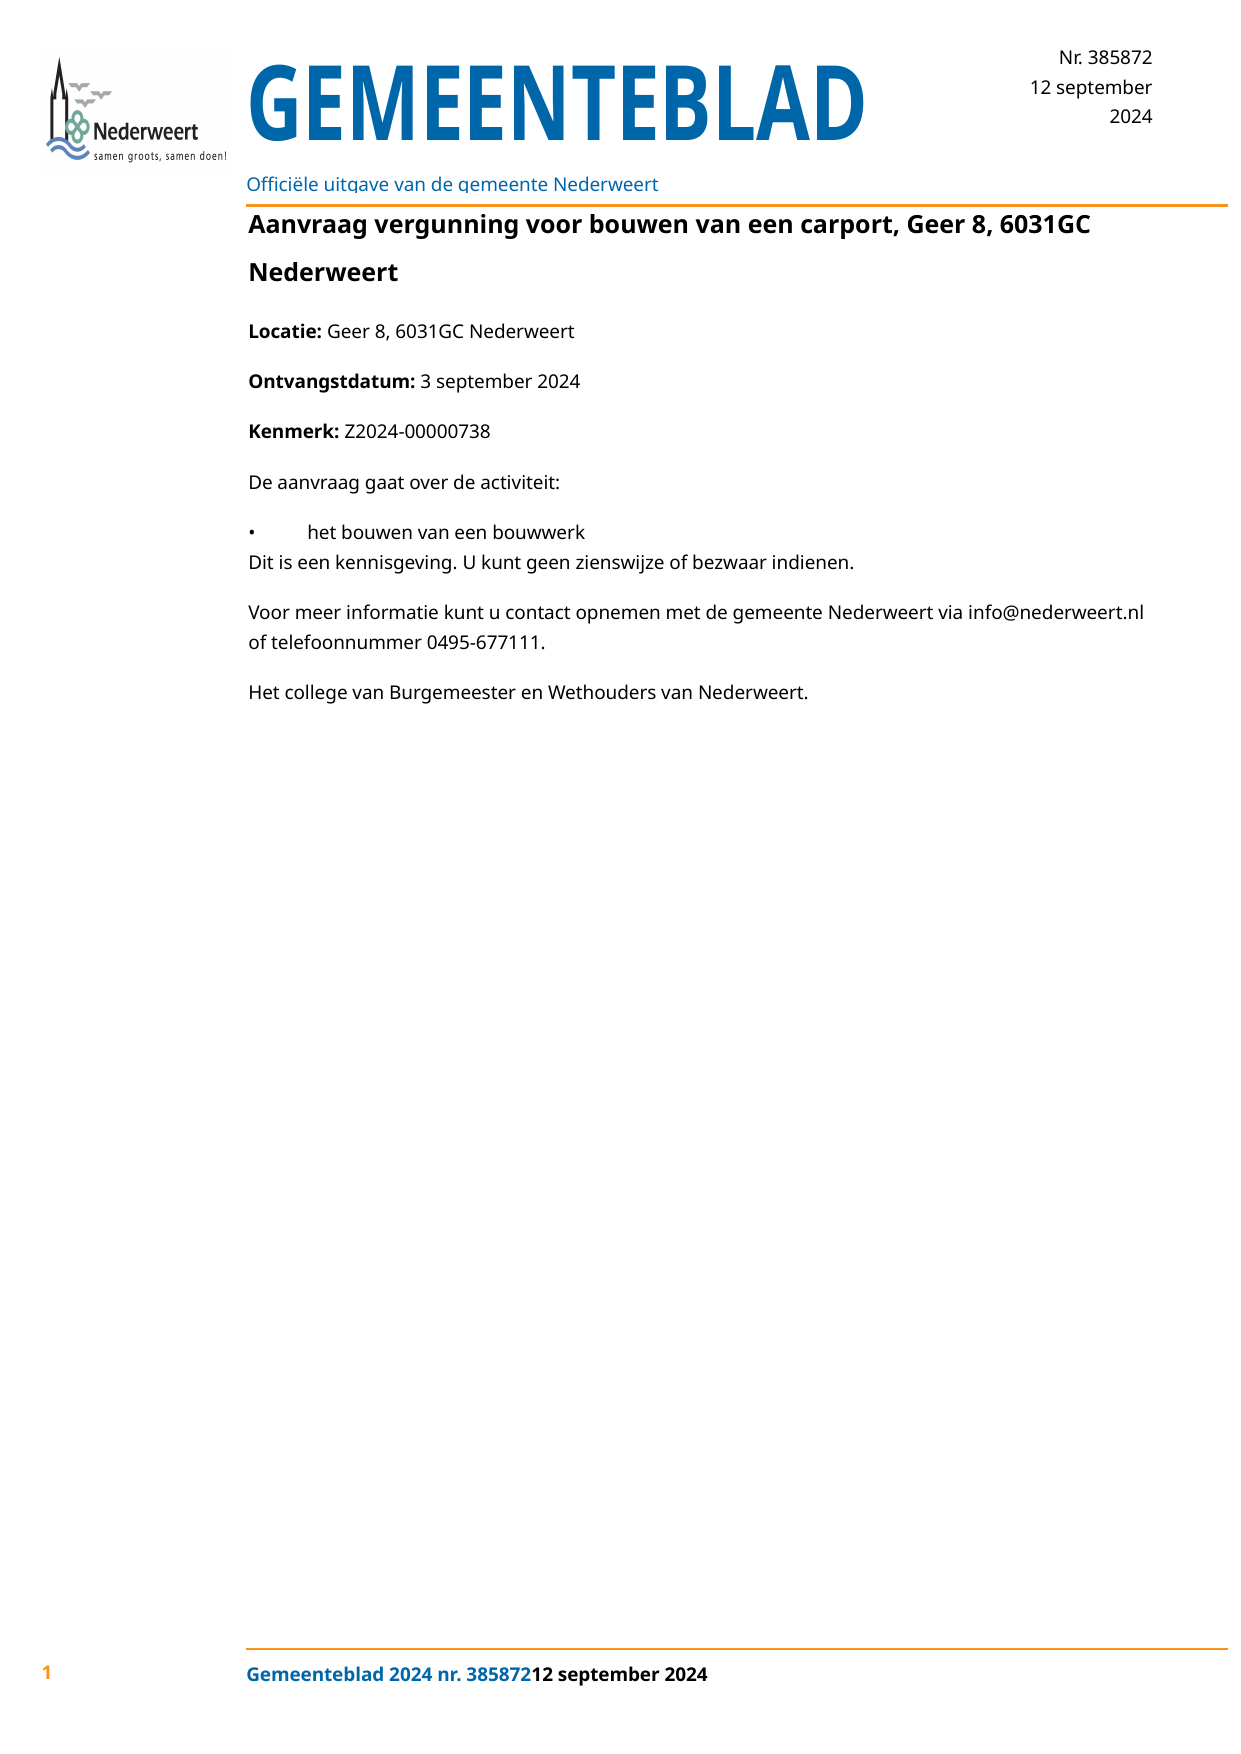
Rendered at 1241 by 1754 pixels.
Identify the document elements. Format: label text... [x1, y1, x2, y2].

text Kenmerk: Z2024-00000738 [248, 419, 1152, 444]
text Ontvangstdatum: 3 september 2024 [248, 368, 1152, 394]
text Aanvraag vergunning voor bouwen van een carport, Geer 8, 6031GC Nederweert [248, 207, 1152, 288]
text Het college van Burgemeester en Wethouders van Nederweert. [248, 679, 1152, 705]
list het bouwen van een bouwwerk [248, 519, 1152, 545]
picture [41, 47, 231, 172]
text De aanvraag gaat over de activiteit: [248, 469, 1152, 495]
text Dit is een kennisgeving. U kunt geen zienswijze of bezwaar indienen. [248, 549, 1152, 575]
text Locatie: Geer 8, 6031GC Nederweert [248, 318, 1152, 344]
text Voor meer informatie kunt u contact opnemen met de gemeente Nederweert via info@nederweert.nl of telefoonnummer 0495-677111. [248, 599, 1152, 655]
